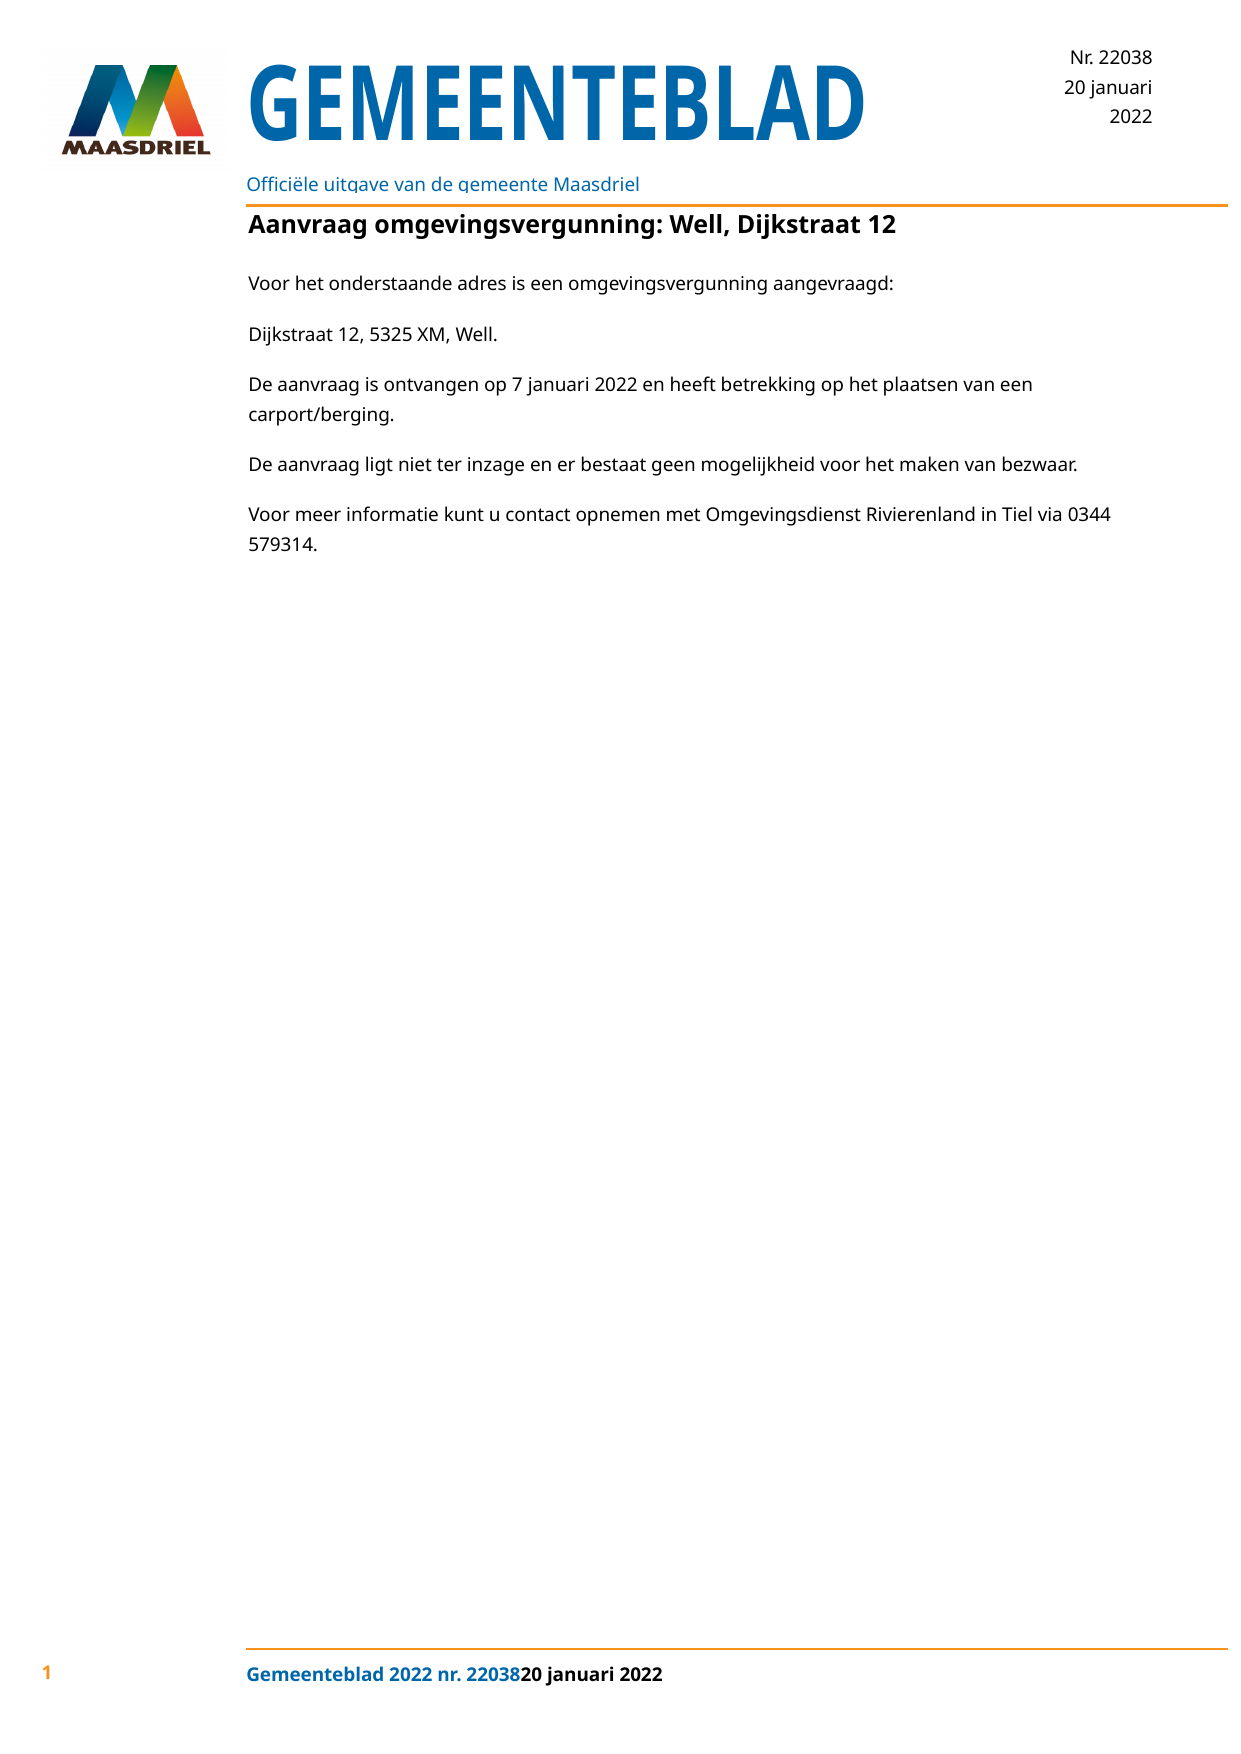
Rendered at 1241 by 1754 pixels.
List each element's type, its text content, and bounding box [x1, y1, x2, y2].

text Aanvraag omgevingsvergunning: Well, Dijkstraat 12 [248, 207, 1152, 241]
text De aanvraag ligt niet ter inzage en er bestaat geen mogelijkheid voor het maken van bezwaar. [248, 451, 1152, 477]
text Voor het onderstaande adres is een omgevingsvergunning aangevraagd: [248, 270, 1152, 296]
text Dijkstraat 12, 5325 XM, Well. [248, 321, 1152, 346]
text Voor meer informatie kunt u contact opnemen met Omgevingsdienst Rivierenland in Tiel via 0344 579314. [248, 502, 1152, 557]
picture [41, 47, 231, 172]
text De aanvraag is ontvangen op 7 januari 2022 en heeft betrekking op het plaatsen van een carport/berging. [248, 371, 1152, 426]
